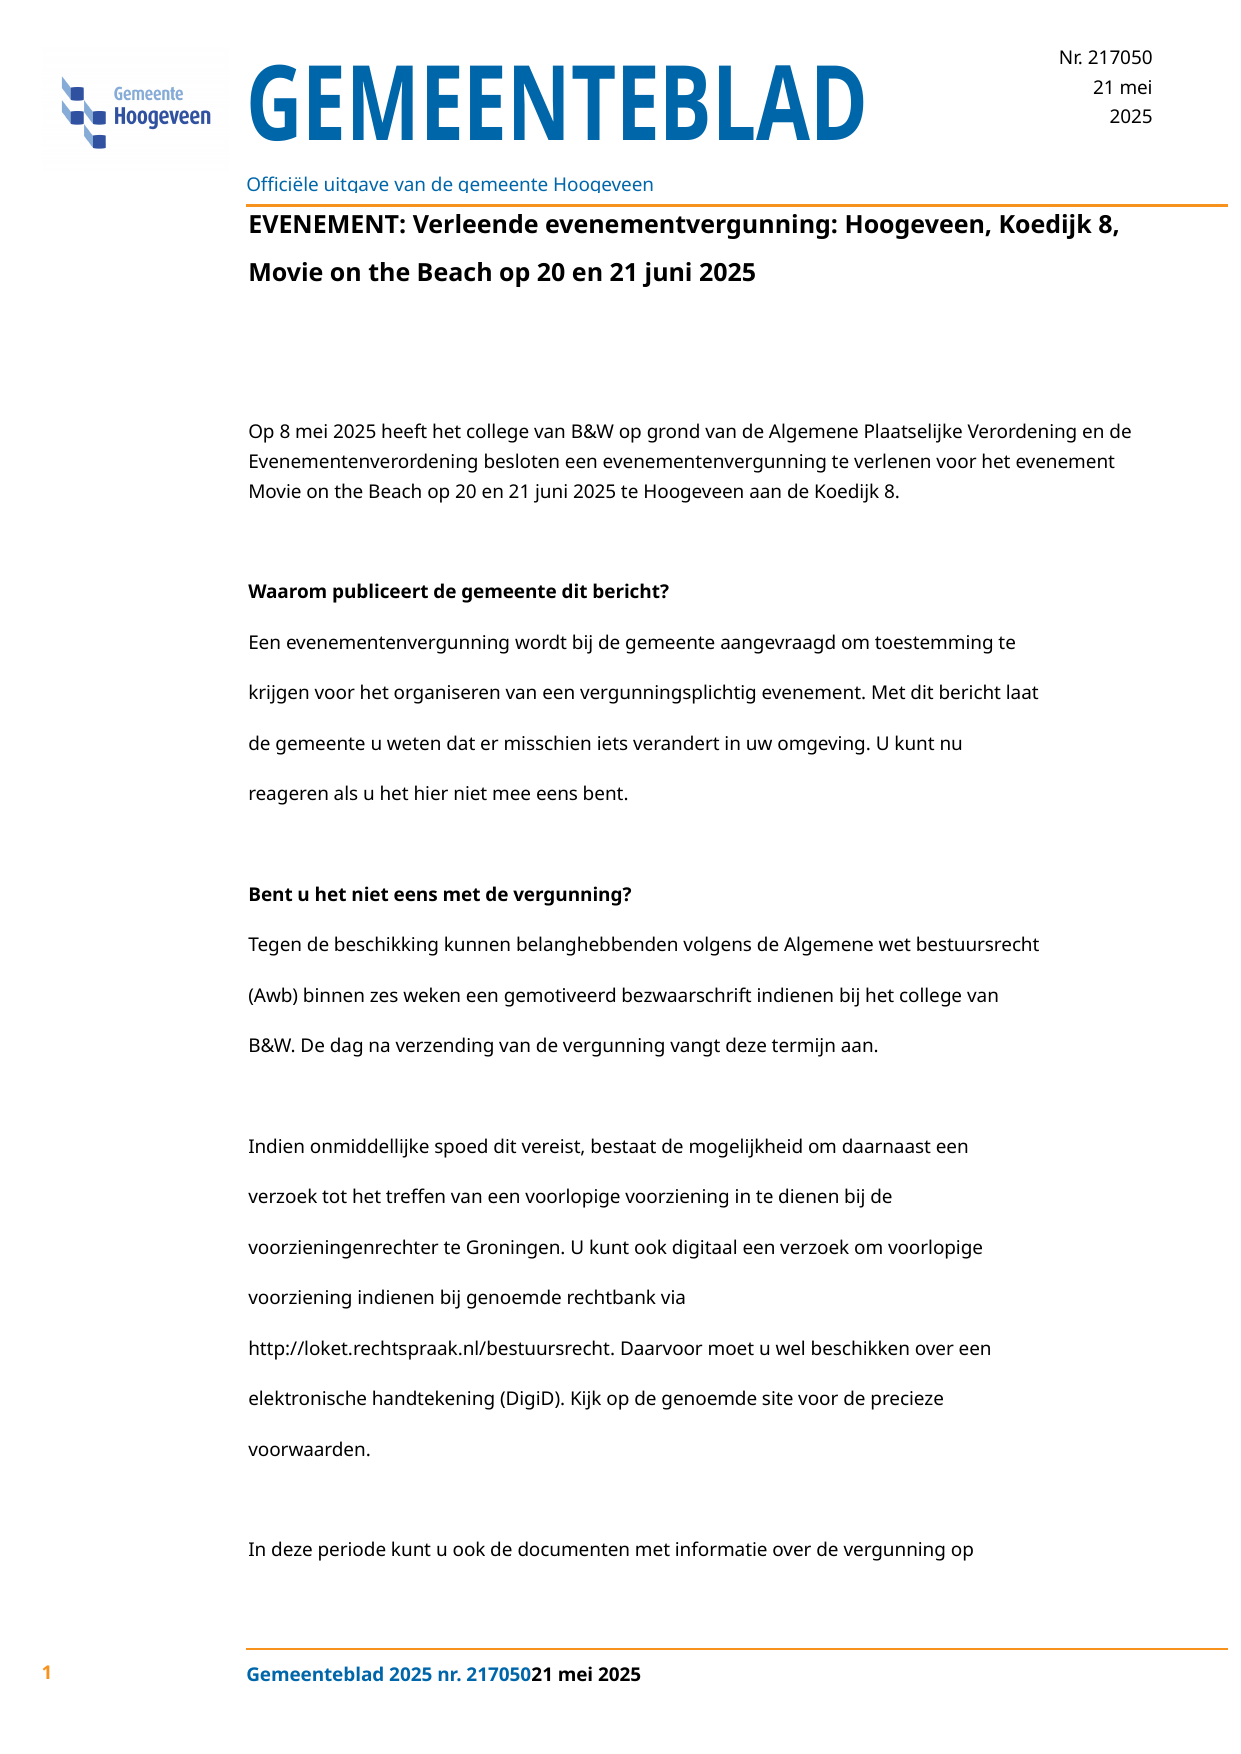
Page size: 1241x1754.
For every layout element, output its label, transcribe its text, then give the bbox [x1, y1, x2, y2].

text EVENEMENT: Verleende evenementvergunning: Hoogeveen, Koedijk 8, Movie on the Beach op 20 en 21 juni 2025 [248, 207, 1152, 288]
text http://loket.rechtspraak.nl/bestuursrecht. Daarvoor moet u wel beschikken over een [248, 1335, 1152, 1361]
text krijgen voor het organiseren van een vergunningsplichtig evenement. Met dit bericht laat [248, 679, 1152, 705]
text reageren als u het hier niet mee eens bent. [248, 780, 1152, 806]
text voorzieningenrechter te Groningen. U kunt ook digitaal een verzoek om voorlopige [248, 1234, 1152, 1260]
text Indien onmiddellijke spoed dit vereist, bestaat de mogelijkheid om daarnaast een [248, 1133, 1152, 1159]
text voorwaarden. [248, 1436, 1152, 1462]
text Een evenementenvergunning wordt bij de gemeente aangevraagd om toestemming te [248, 629, 1152, 655]
text Waarom publiceert de gemeente dit bericht? [248, 579, 1152, 604]
text Op 8 mei 2025 heeft het college van B&W op grond van de Algemene Plaatselijke Verordening en de Evenementenverordening besloten een evenementenvergunning te verlenen voor het evenement Movie on the Beach op 20 en 21 juni 2025 te Hoogeveen aan de Koedijk 8. [248, 419, 1152, 504]
text B&W. De dag na verzending van de vergunning vangt deze termijn aan. [248, 1032, 1152, 1058]
text In deze periode kunt u ook de documenten met informatie over de vergunning op [248, 1537, 1152, 1562]
text voorziening indienen bij genoemde rechtbank via [248, 1284, 1152, 1310]
text Bent u het niet eens met de vergunning? [248, 881, 1152, 907]
text Tegen de beschikking kunnen belanghebbenden volgens de Algemene wet bestuursrecht [248, 932, 1152, 957]
text de gemeente u weten dat er misschien iets verandert in uw omgeving. U kunt nu [248, 730, 1152, 756]
picture [41, 47, 231, 172]
text verzoek tot het treffen van een voorlopige voorziening in te dienen bij de [248, 1184, 1152, 1209]
text elektronische handtekening (DigiD). Kijk op de genoemde site voor de precieze [248, 1385, 1152, 1411]
text (Awb) binnen zes weken een gemotiveerd bezwaarschrift indienen bij het college van [248, 982, 1152, 1008]
